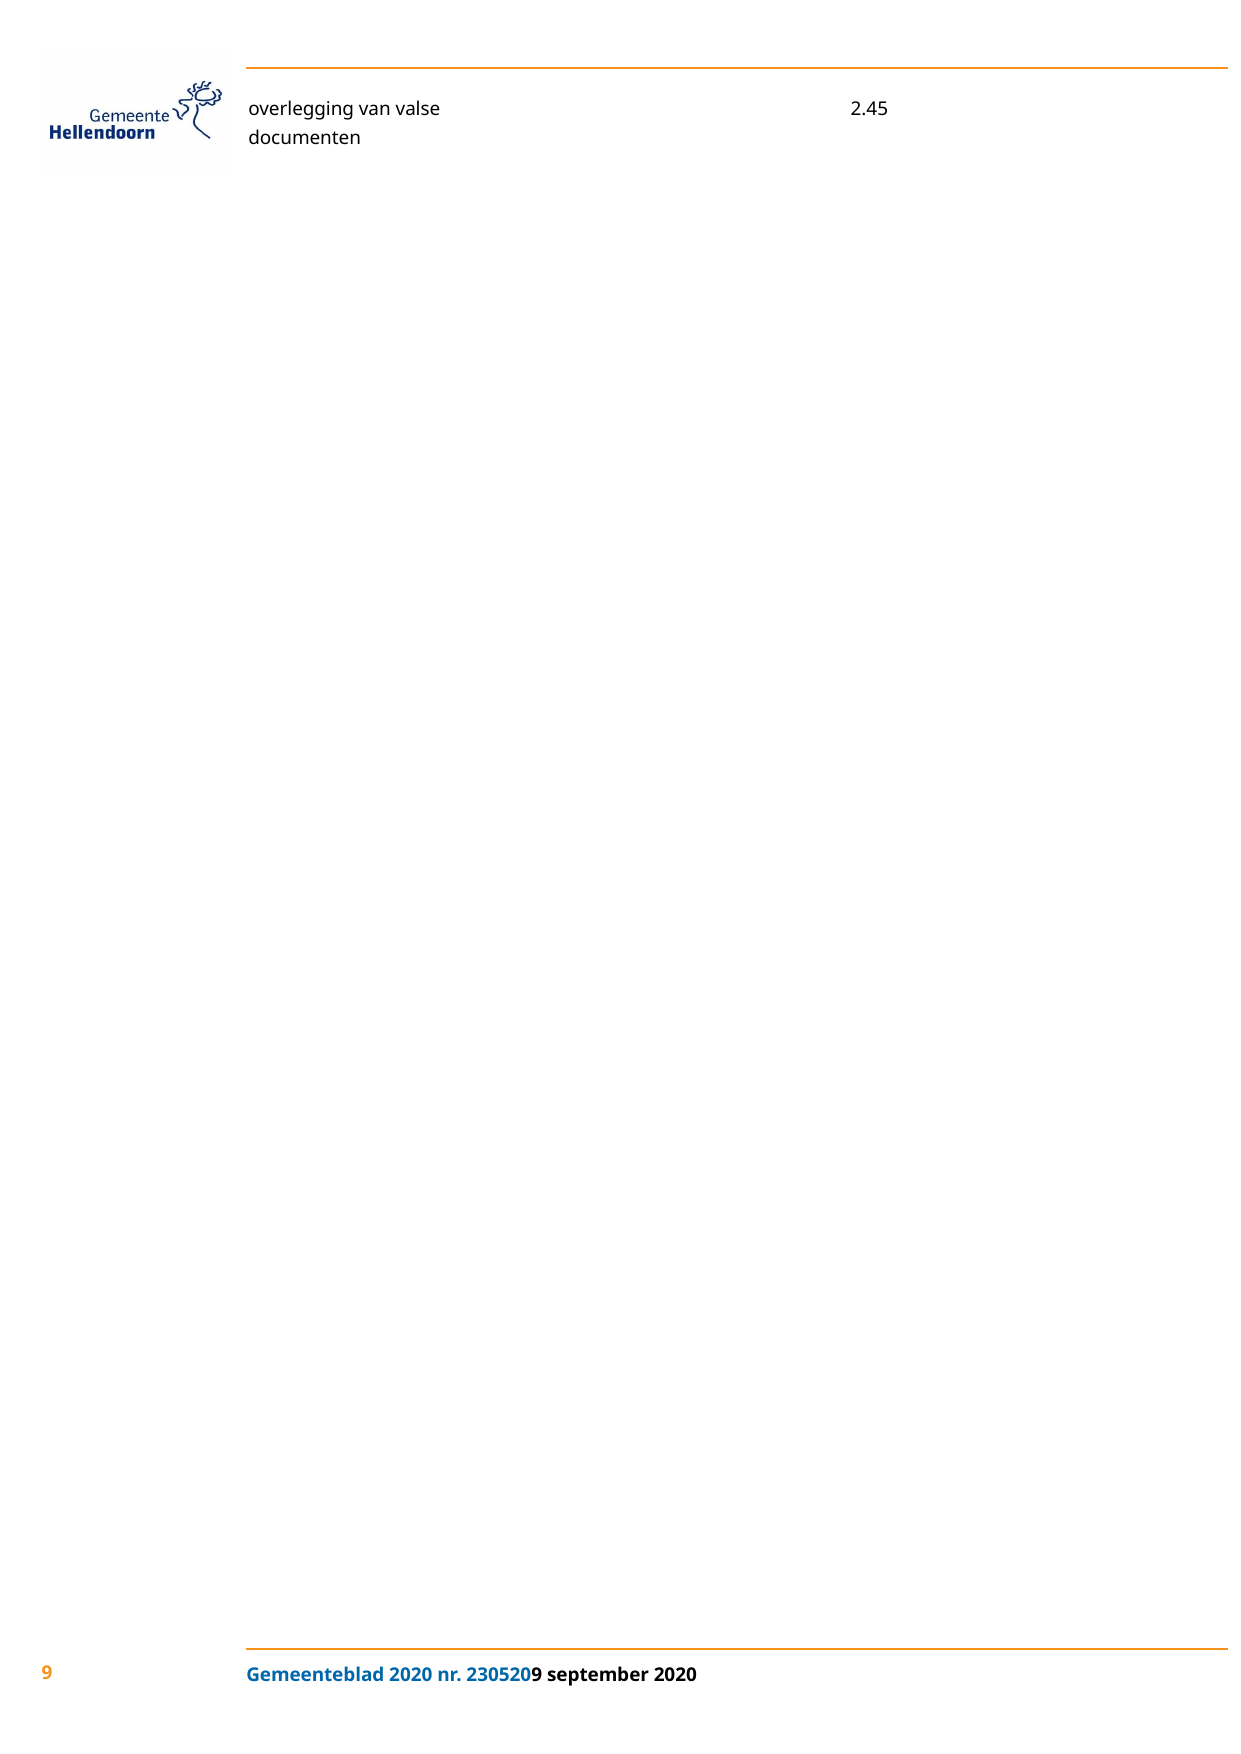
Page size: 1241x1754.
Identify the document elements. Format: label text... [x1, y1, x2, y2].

picture [41, 47, 231, 172]
table_cell [549, 95, 850, 150]
table_cell overlegging van valse documenten [248, 95, 549, 150]
table_cell 2.45 [850, 95, 1152, 150]
